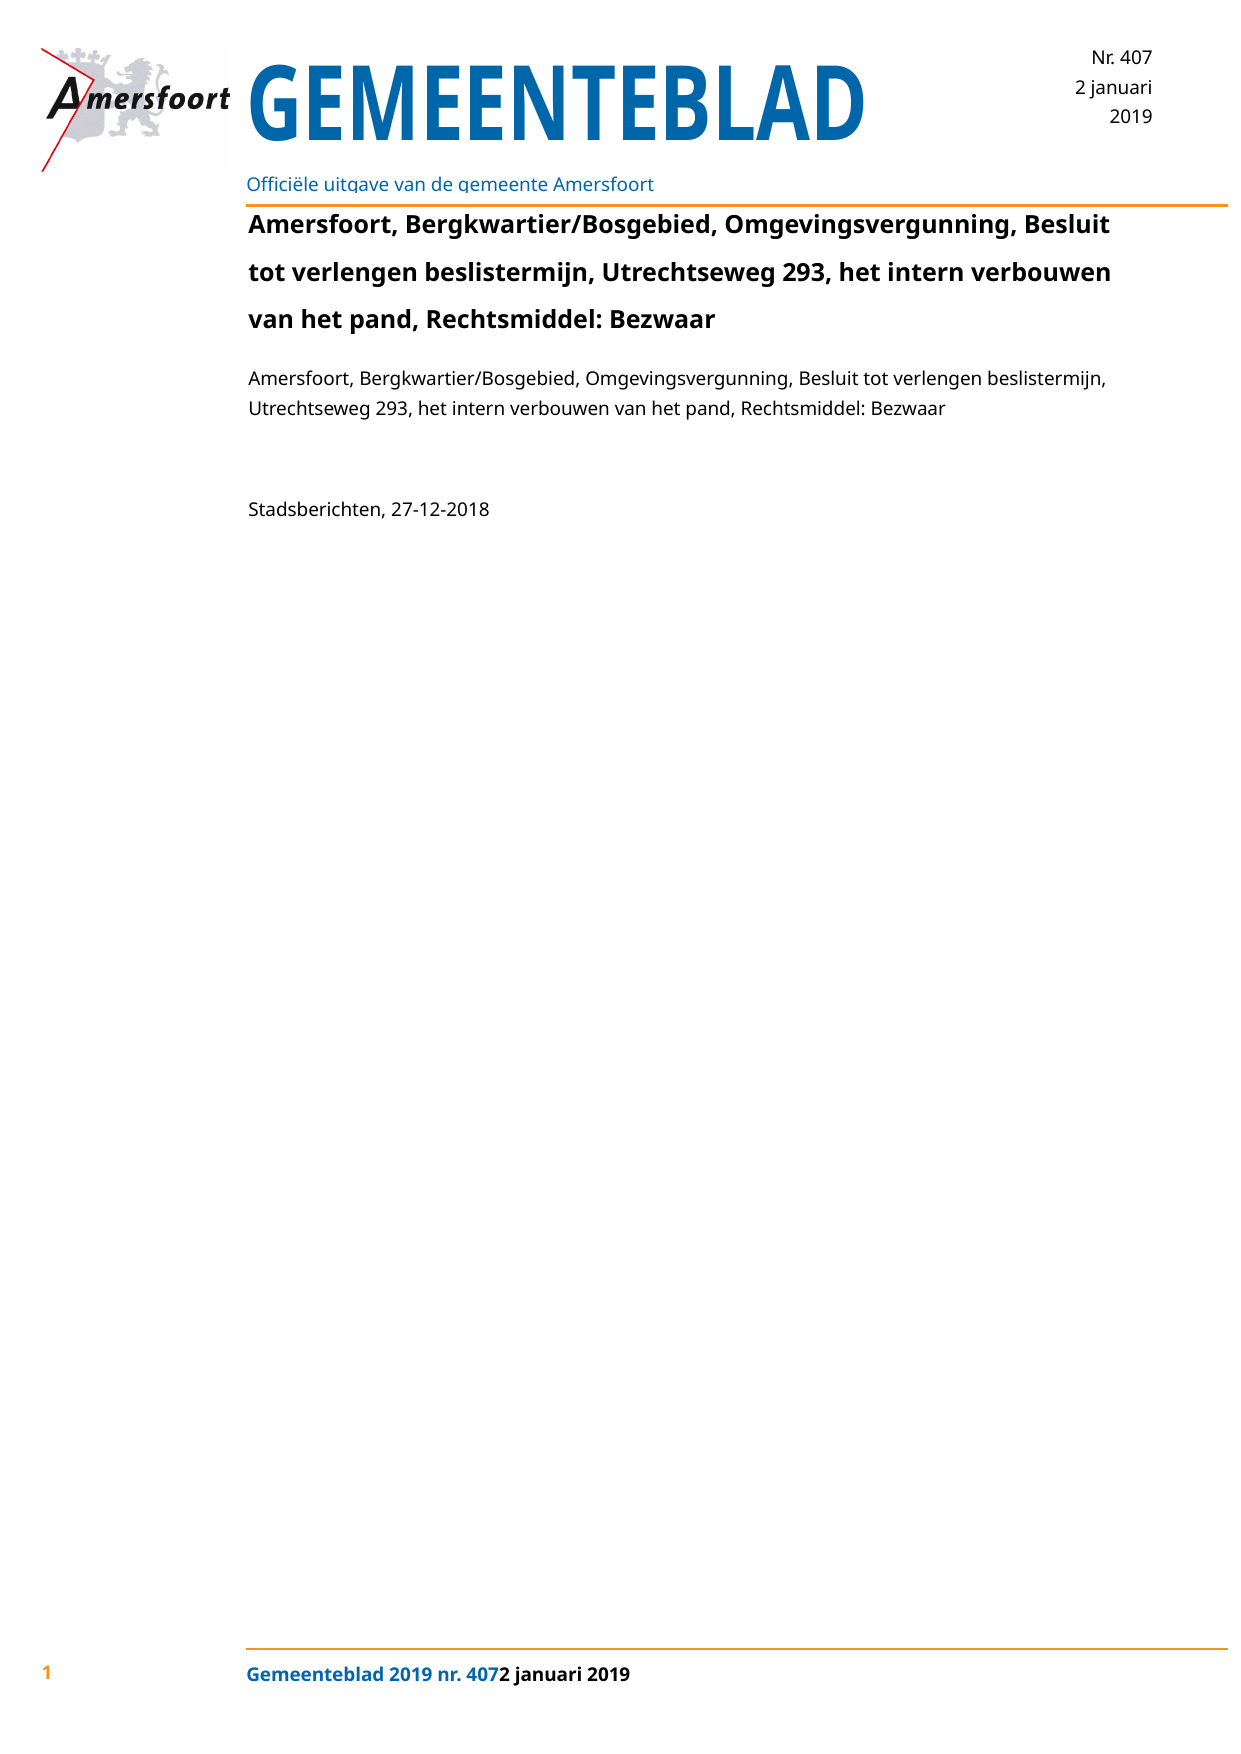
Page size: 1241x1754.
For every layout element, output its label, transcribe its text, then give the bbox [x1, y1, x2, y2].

text Amersfoort, Bergkwartier/Bosgebied, Omgevingsvergunning, Besluit tot verlengen beslistermijn, Utrechtseweg 293, het intern verbouwen van het pand, Rechtsmiddel: Bezwaar [248, 207, 1152, 336]
text Amersfoort, Bergkwartier/Bosgebied, Omgevingsvergunning, Besluit tot verlengen beslistermijn, Utrechtseweg 293, het intern verbouwen van het pand, Rechtsmiddel: Bezwaar [248, 366, 1152, 421]
picture [41, 47, 231, 172]
text Stadsberichten, 27-12-2018 [248, 496, 1152, 522]
